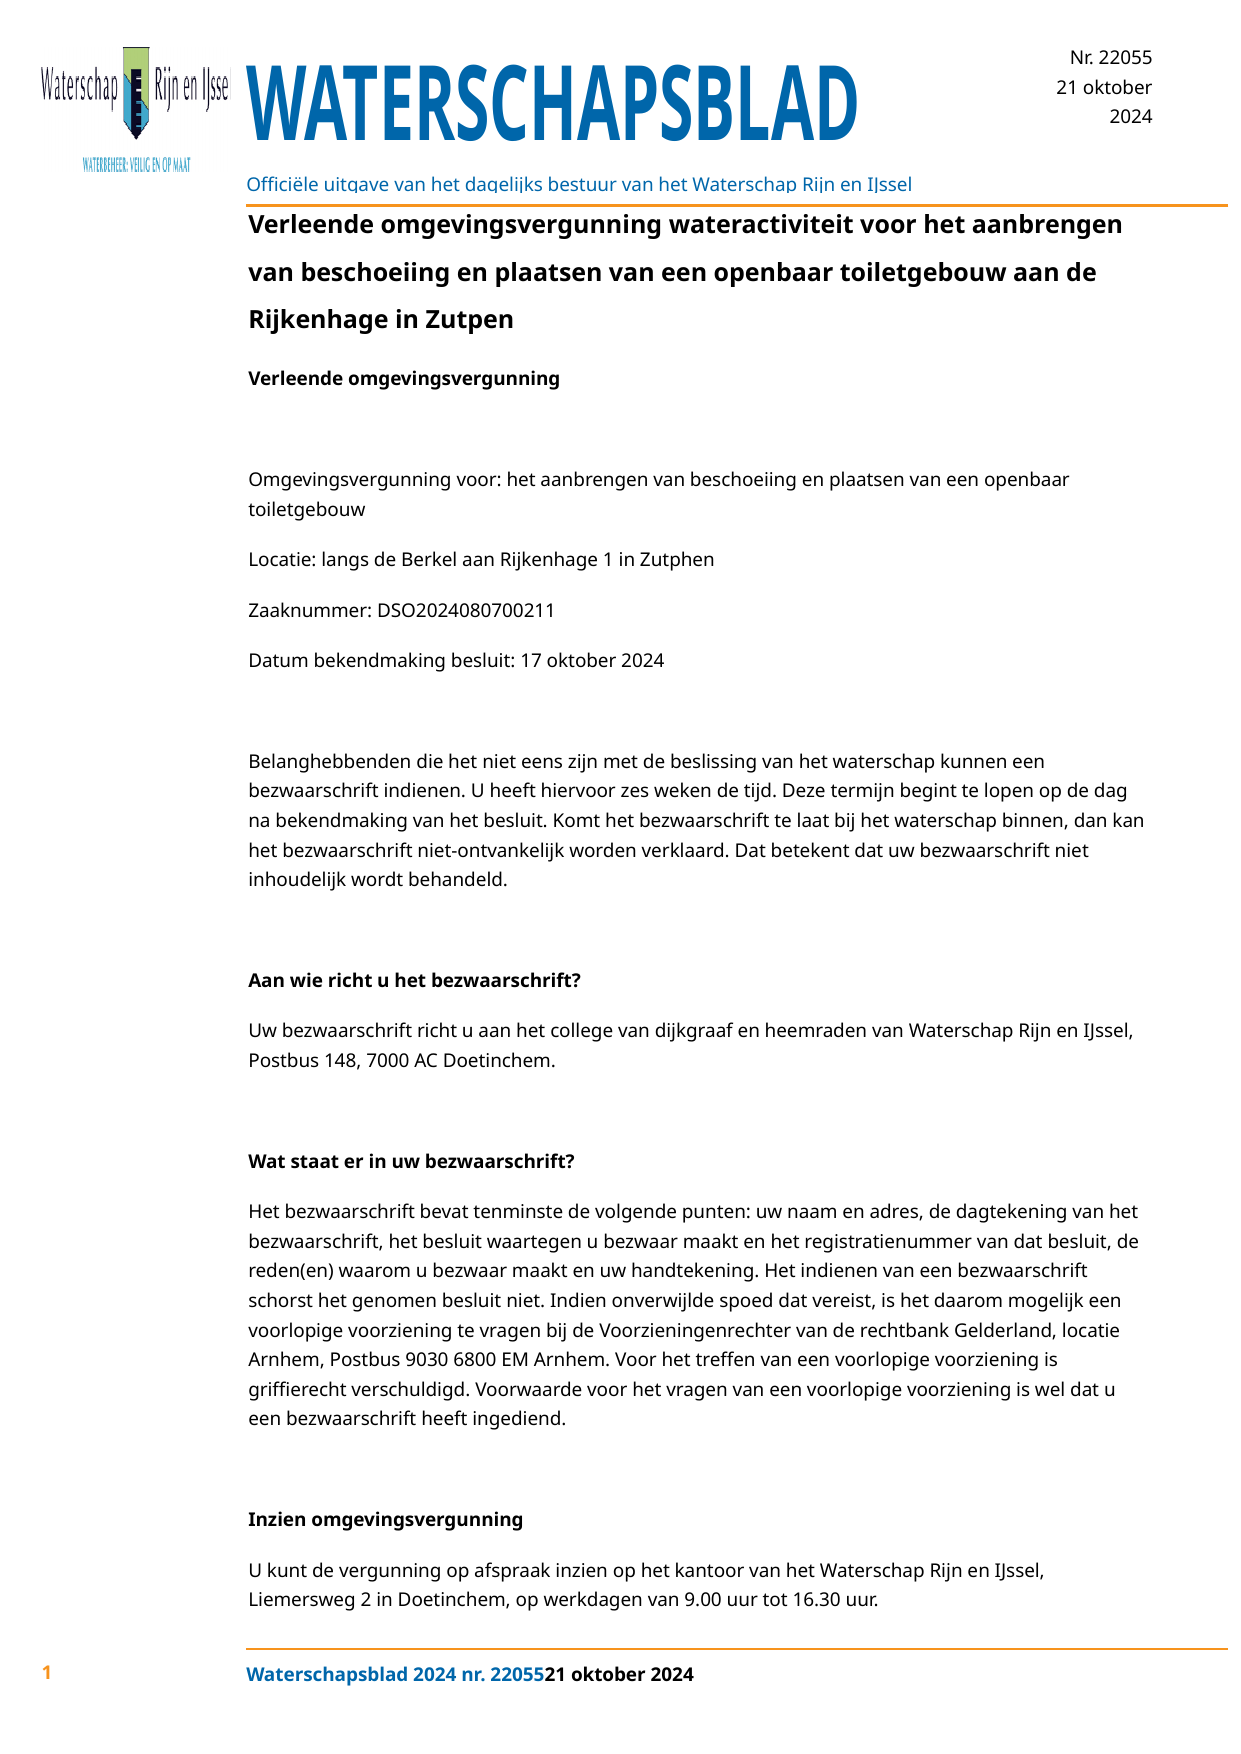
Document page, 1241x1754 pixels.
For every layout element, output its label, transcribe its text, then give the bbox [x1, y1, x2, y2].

text Wat staat er in uw bezwaarschrift? [248, 1148, 1152, 1174]
text Belanghebbenden die het niet eens zijn met de beslissing van het waterschap kunnen een bezwaarschrift indienen. U heeft hiervoor zes weken de tijd. Deze termijn begint te lopen op de dag na bekendmaking van het besluit. Komt het bezwaarschrift te laat bij het waterschap binnen, dan kan het bezwaarschrift niet-ontvankelijk worden verklaard. Dat betekent dat uw bezwaarschrift niet inhoudelijk wordt behandeld. [248, 748, 1152, 892]
picture [41, 47, 231, 172]
text Inzien omgevingsvergunning [248, 1506, 1152, 1532]
text Het bezwaarschrift bevat tenminste de volgende punten: uw naam en adres, de dagtekening van het bezwaarschrift, het besluit waartegen u bezwaar maakt en het registratienummer van dat besluit, de reden(en) waarom u bezwaar maakt en uw handtekening. Het indienen van een bezwaarschrift schorst het genomen besluit niet. Indien onverwijlde spoed dat vereist, is het daarom mogelijk een voorlopige voorziening te vragen bij de Voorzieningenrechter van de rechtbank Gelderland, locatie Arnhem, Postbus 9030 6800 EM Arnhem. Voor het treffen van een voorlopige voorziening is griffierecht verschuldigd. Voorwaarde voor het vragen van een voorlopige voorziening is wel dat u een bezwaarschrift heeft ingediend. [248, 1198, 1152, 1431]
text U kunt de vergunning op afspraak inzien op het kantoor van het Waterschap Rijn en IJssel, Liemersweg 2 in Doetinchem, op werkdagen van 9.00 uur tot 16.30 uur. [248, 1557, 1152, 1612]
text Locatie: langs de Berkel aan Rijkenhage 1 in Zutphen [248, 546, 1152, 572]
text Omgevingsvergunning voor: het aanbrengen van beschoeiing en plaatsen van een openbaar toiletgebouw [248, 466, 1152, 522]
text Datum bekendmaking besluit: 17 oktober 2024 [248, 647, 1152, 673]
text Uw bezwaarschrift richt u aan het college van dijkgraaf en heemraden van Waterschap Rijn en IJssel, Postbus 148, 7000 AC Doetinchem. [248, 1018, 1152, 1073]
text Verleende omgevingsvergunning wateractiviteit voor het aanbrengen van beschoeiing en plaatsen van een openbaar toiletgebouw aan de Rijkenhage in Zutpen [248, 207, 1152, 336]
text Zaaknummer: DSO2024080700211 [248, 597, 1152, 622]
text Verleende omgevingsvergunning [248, 366, 1152, 391]
text Aan wie richt u het bezwaarschrift? [248, 967, 1152, 993]
